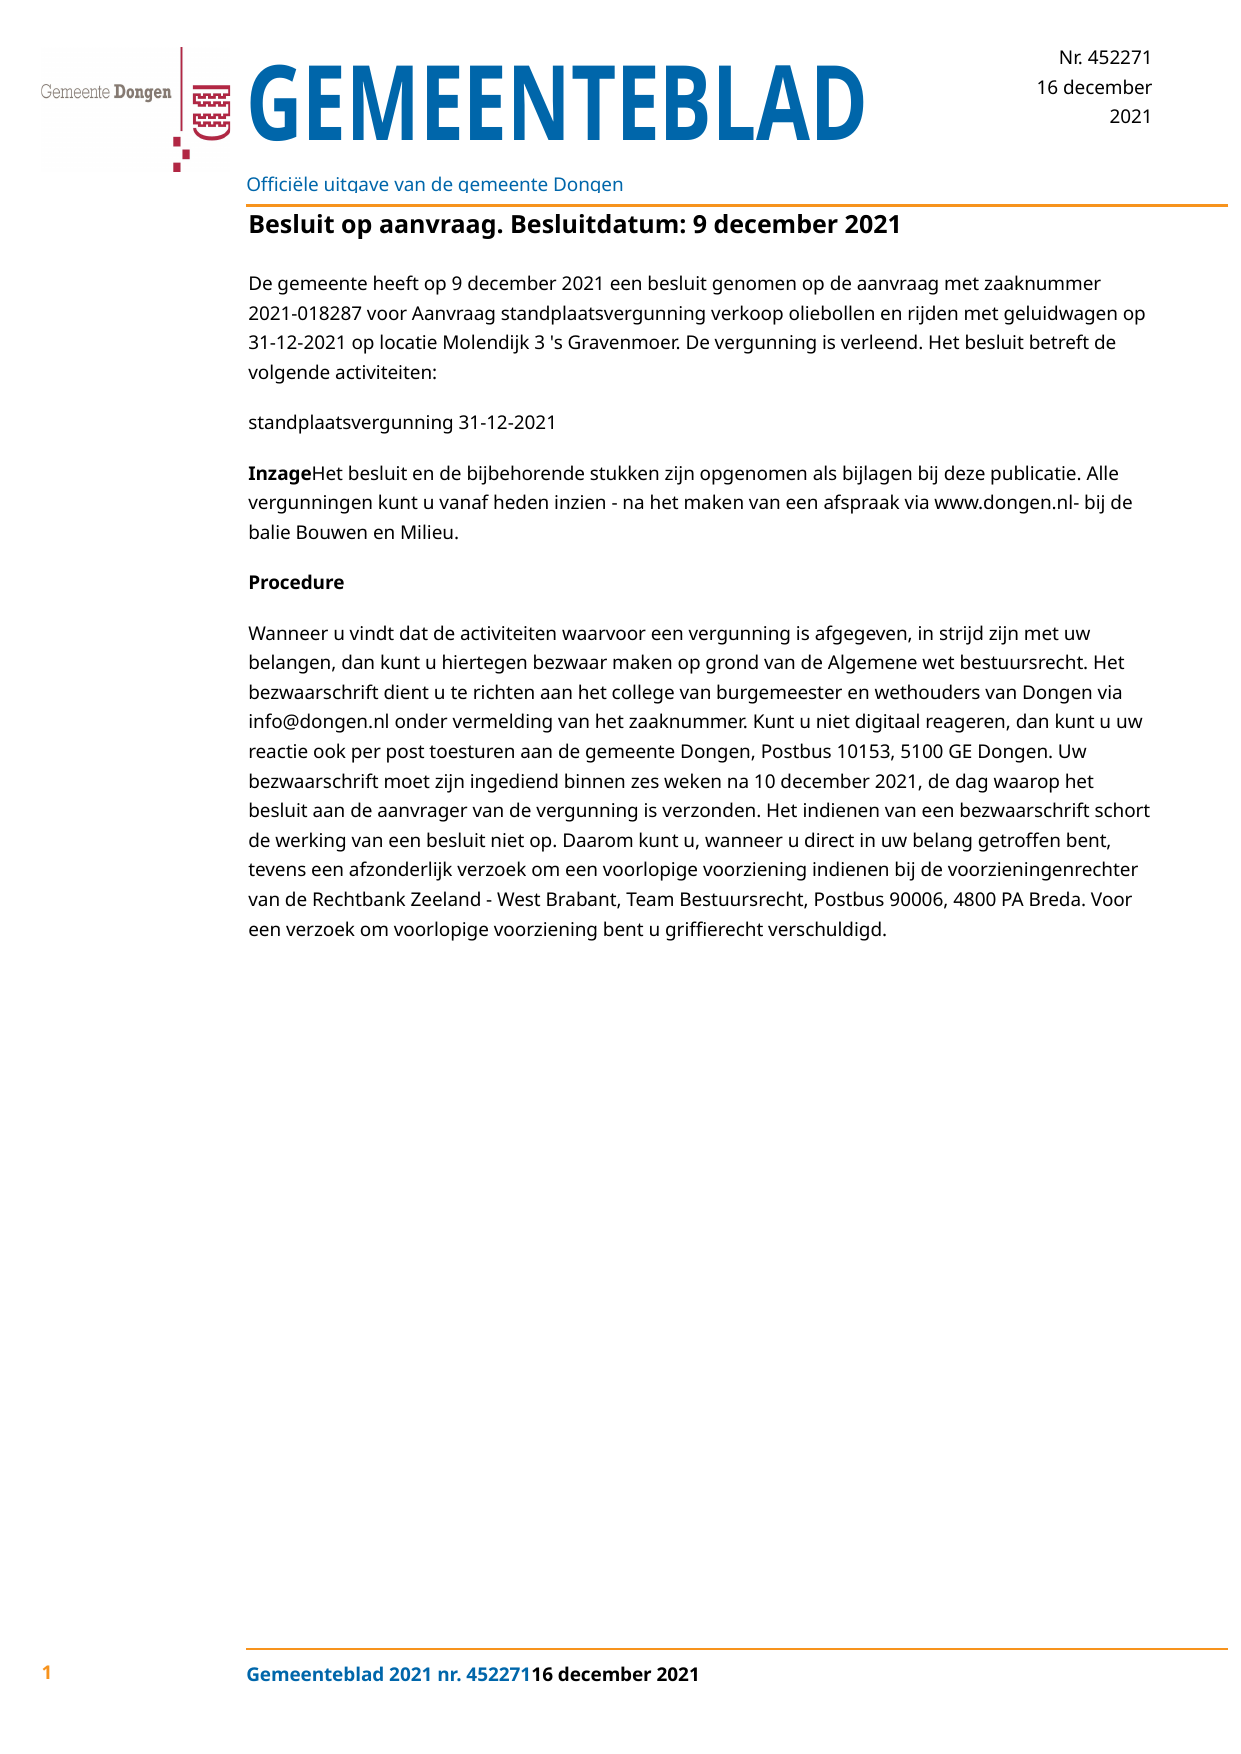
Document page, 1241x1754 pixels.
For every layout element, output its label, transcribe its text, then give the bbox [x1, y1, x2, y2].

text standplaatsvergunning 31-12-2021 [248, 409, 1152, 435]
text InzageHet besluit en de bijbehorende stukken zijn opgenomen als bijlagen bij deze publicatie. Alle vergunningen kunt u vanaf heden inzien - na het maken van een afspraak via www.dongen.nl- bij de balie Bouwen en Milieu. [248, 460, 1152, 545]
picture [41, 47, 231, 172]
text Procedure [248, 569, 1152, 595]
text De gemeente heeft op 9 december 2021 een besluit genomen op de aanvraag met zaaknummer 2021-018287 voor Aanvraag standplaatsvergunning verkoop oliebollen en rijden met geluidwagen op 31-12-2021 op locatie Molendijk 3 's Gravenmoer. De vergunning is verleend. Het besluit betreft de volgende activiteiten: [248, 270, 1152, 385]
text Wanneer u vindt dat de activiteiten waarvoor een vergunning is afgegeven, in strijd zijn met uw belangen, dan kunt u hiertegen bezwaar maken op grond van de Algemene wet bestuursrecht. Het bezwaarschrift dient u te richten aan het college van burgemeester en wethouders van Dongen via info@dongen.nl onder vermelding van het zaaknummer. Kunt u niet digitaal reageren, dan kunt u uw reactie ook per post toesturen aan de gemeente Dongen, Postbus 10153, 5100 GE Dongen. Uw bezwaarschrift moet zijn ingediend binnen zes weken na 10 december 2021, de dag waarop het besluit aan de aanvrager van de vergunning is verzonden. Het indienen van een bezwaarschrift schort de werking van een besluit niet op. Daarom kunt u, wanneer u direct in uw belang getroffen bent, tevens een afzonderlijk verzoek om een voorlopige voorziening indienen bij de voorzieningenrechter van de Rechtbank Zeeland - West Brabant, Team Bestuursrecht, Postbus 90006, 4800 PA Breda. Voor een verzoek om voorlopige voorziening bent u griffierecht verschuldigd. [248, 620, 1152, 941]
text Besluit op aanvraag. Besluitdatum: 9 december 2021 [248, 207, 1152, 241]
